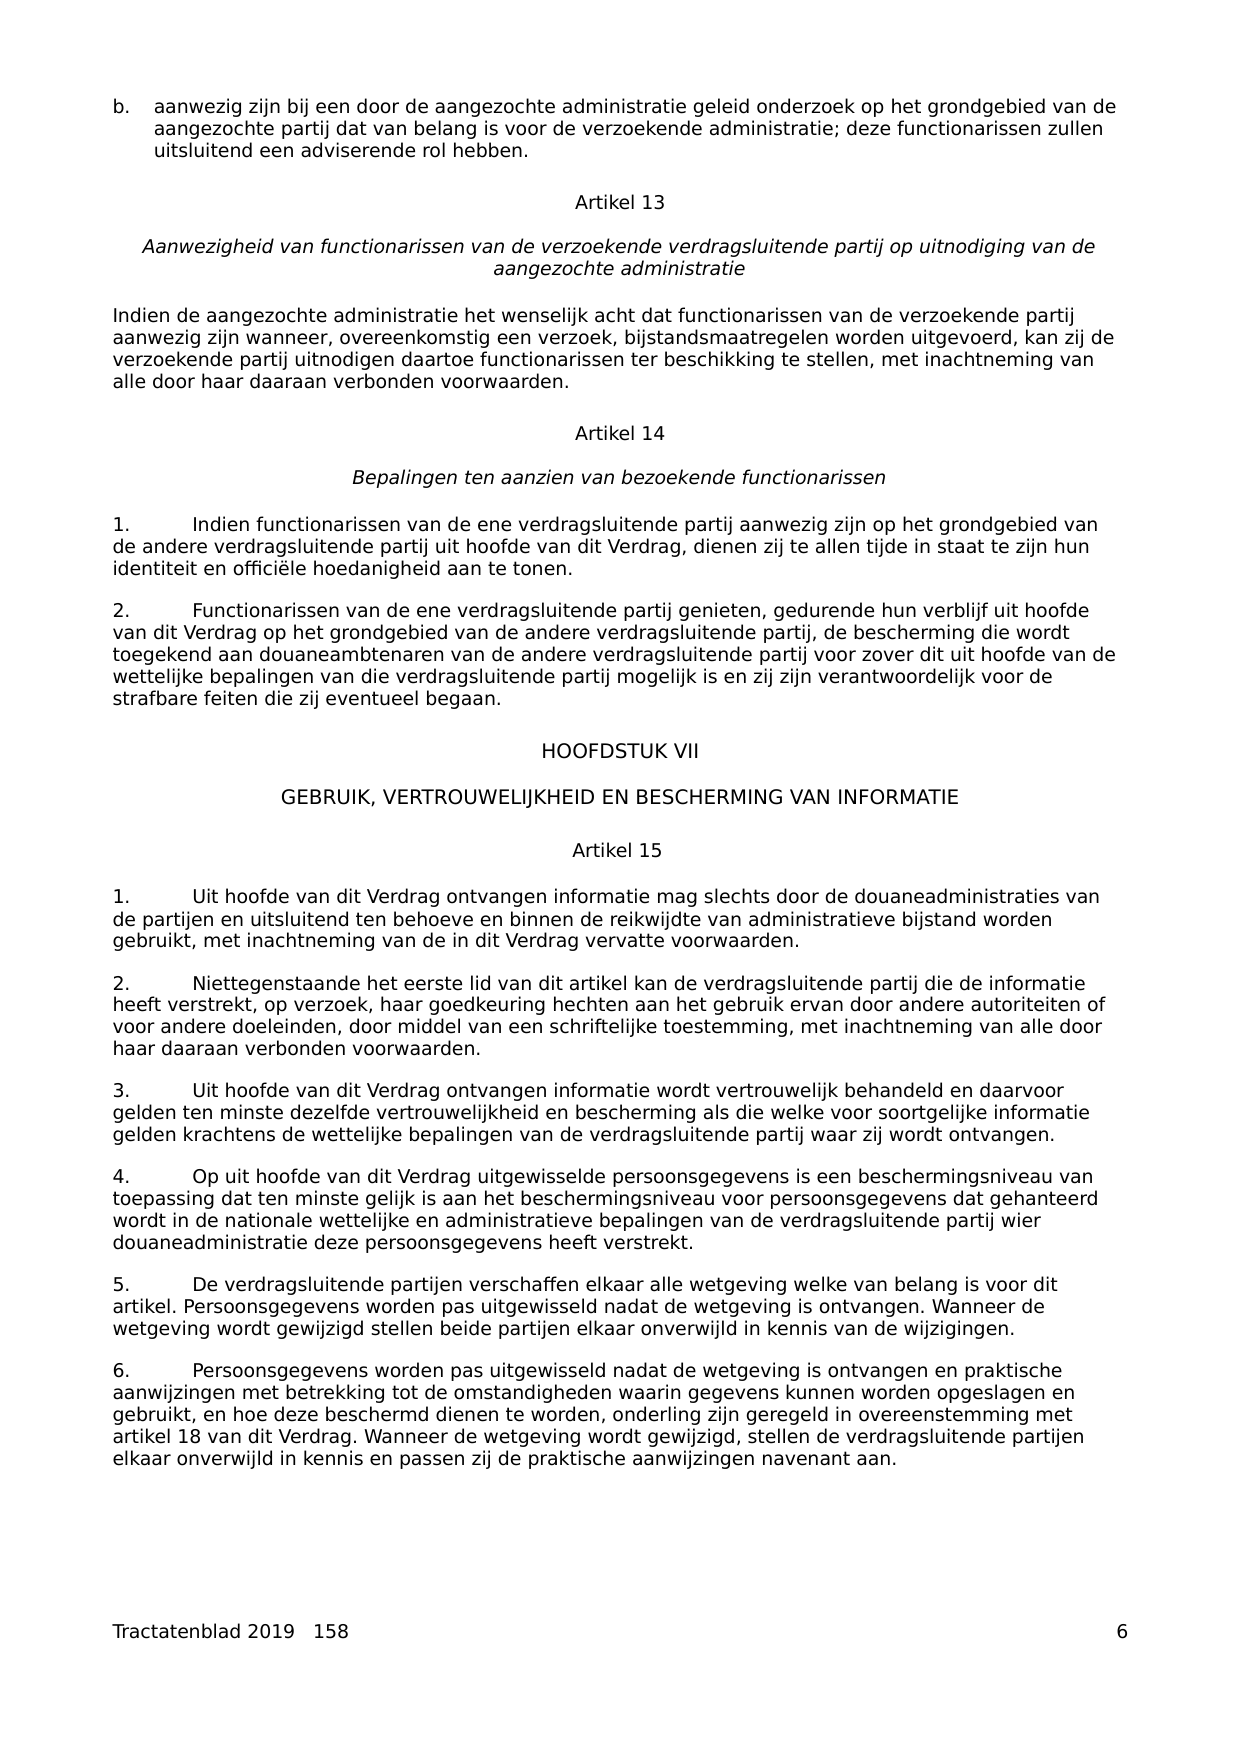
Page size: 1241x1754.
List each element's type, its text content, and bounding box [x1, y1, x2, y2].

subtitle HOOFDSTUK VII GEBRUIK, VERTROUWELIJKHEID EN BESCHERMING VAN INFORMATIE [112, 739, 1128, 809]
text 6. Persoonsgegevens worden pas uitgewisseld nadat de wetgeving is ontvangen en praktische aanwijzingen met betrekking tot de omstandigheden waarin gegevens kunnen worden opgeslagen en gebruikt, en hoe deze beschermd dienen te worden, onderling zijn geregeld in overeenstemming met artikel 18 van dit Verdrag. Wanneer de wetgeving wordt gewijzigd, stellen de verdragsluitende partijen elkaar onverwijld in kennis en passen zij de praktische aanwijzingen navenant aan. [112, 1360, 1128, 1470]
subtitle Artikel 13 Aanwezigheid van functionarissen van de verzoekende verdragsluitende partij op uitnodiging van de aangezochte administratie [112, 192, 1128, 280]
text 1. Indien functionarissen van de ene verdragsluitende partij aanwezig zijn op het grondgebied van de andere verdragsluitende partij uit hoofde van dit Verdrag, dienen zij te allen tijde in staat te zijn hun identiteit en officiële hoedanigheid aan te tonen. [112, 514, 1128, 579]
text 1. Uit hoofde van dit Verdrag ontvangen informatie mag slechts door de douaneadministraties van de partijen en uitsluitend ten behoeve en binnen de reikwijdte van administratieve bijstand worden gebruikt, met inachtneming van de in dit Verdrag vervatte voorwaarden. [112, 886, 1128, 952]
text 3. Uit hoofde van dit Verdrag ontvangen informatie wordt vertrouwelijk behandeld en daarvoor gelden ten minste dezelfde vertrouwelijkheid en bescherming als die welke voor soortgelijke informatie gelden krachtens de wettelijke bepalingen van de verdragsluitende partij waar zij wordt ontvangen. [112, 1080, 1128, 1146]
text 5. De verdragsluitende partijen verschaffen elkaar alle wetgeving welke van belang is voor dit artikel. Persoonsgegevens worden pas uitgewisseld nadat de wetgeving is ontvangen. Wanneer de wetgeving wordt gewijzigd stellen beide partijen elkaar onverwijld in kennis van de wijzigingen. [112, 1274, 1128, 1340]
subtitle Artikel 15 [112, 839, 1128, 861]
text Indien de aangezochte administratie het wenselijk acht dat functionarissen van de verzoekende partij aanwezig zijn wanneer, overeenkomstig een verzoek, bijstandsmaatregelen worden uitgevoerd, kan zij de verzoekende partij uitnodigen daartoe functionarissen ter beschikking te stellen, met inachtneming van alle door haar daaraan verbonden voorwaarden. [112, 305, 1128, 393]
subtitle Artikel 14 Bepalingen ten aanzien van bezoekende functionarissen [112, 423, 1128, 489]
text b. aanwezig zijn bij een door de aangezochte administratie geleid onderzoek op het grondgebied van de aangezochte partij dat van belang is voor de verzoekende administratie; deze functionarissen zullen uitsluitend een adviserende rol hebben. [112, 96, 1128, 162]
text 2. Niettegenstaande het eerste lid van dit artikel kan de verdragsluitende partij die de informatie heeft verstrekt, op verzoek, haar goedkeuring hechten aan het gebruik ervan door andere autoriteiten of voor andere doeleinden, door middel van een schriftelijke toestemming, met inachtneming van alle door haar daaraan verbonden voorwaarden. [112, 972, 1128, 1060]
text 4. Op uit hoofde van dit Verdrag uitgewisselde persoonsgegevens is een beschermingsniveau van toepassing dat ten minste gelijk is aan het beschermingsniveau voor persoonsgegevens dat gehanteerd wordt in de nationale wettelijke en administratieve bepalingen van de verdragsluitende partij wier douaneadministratie deze persoonsgegevens heeft verstrekt. [112, 1166, 1128, 1254]
text 2. Functionarissen van de ene verdragsluitende partij genieten, gedurende hun verblijf uit hoofde van dit Verdrag op het grondgebied van de andere verdragsluitende partij, de bescherming die wordt toegekend aan douaneambtenaren van de andere verdragsluitende partij voor zover dit uit hoofde van de wettelijke bepalingen van die verdragsluitende partij mogelijk is en zij zijn verantwoordelijk voor de strafbare feiten die zij eventueel begaan. [112, 599, 1128, 709]
